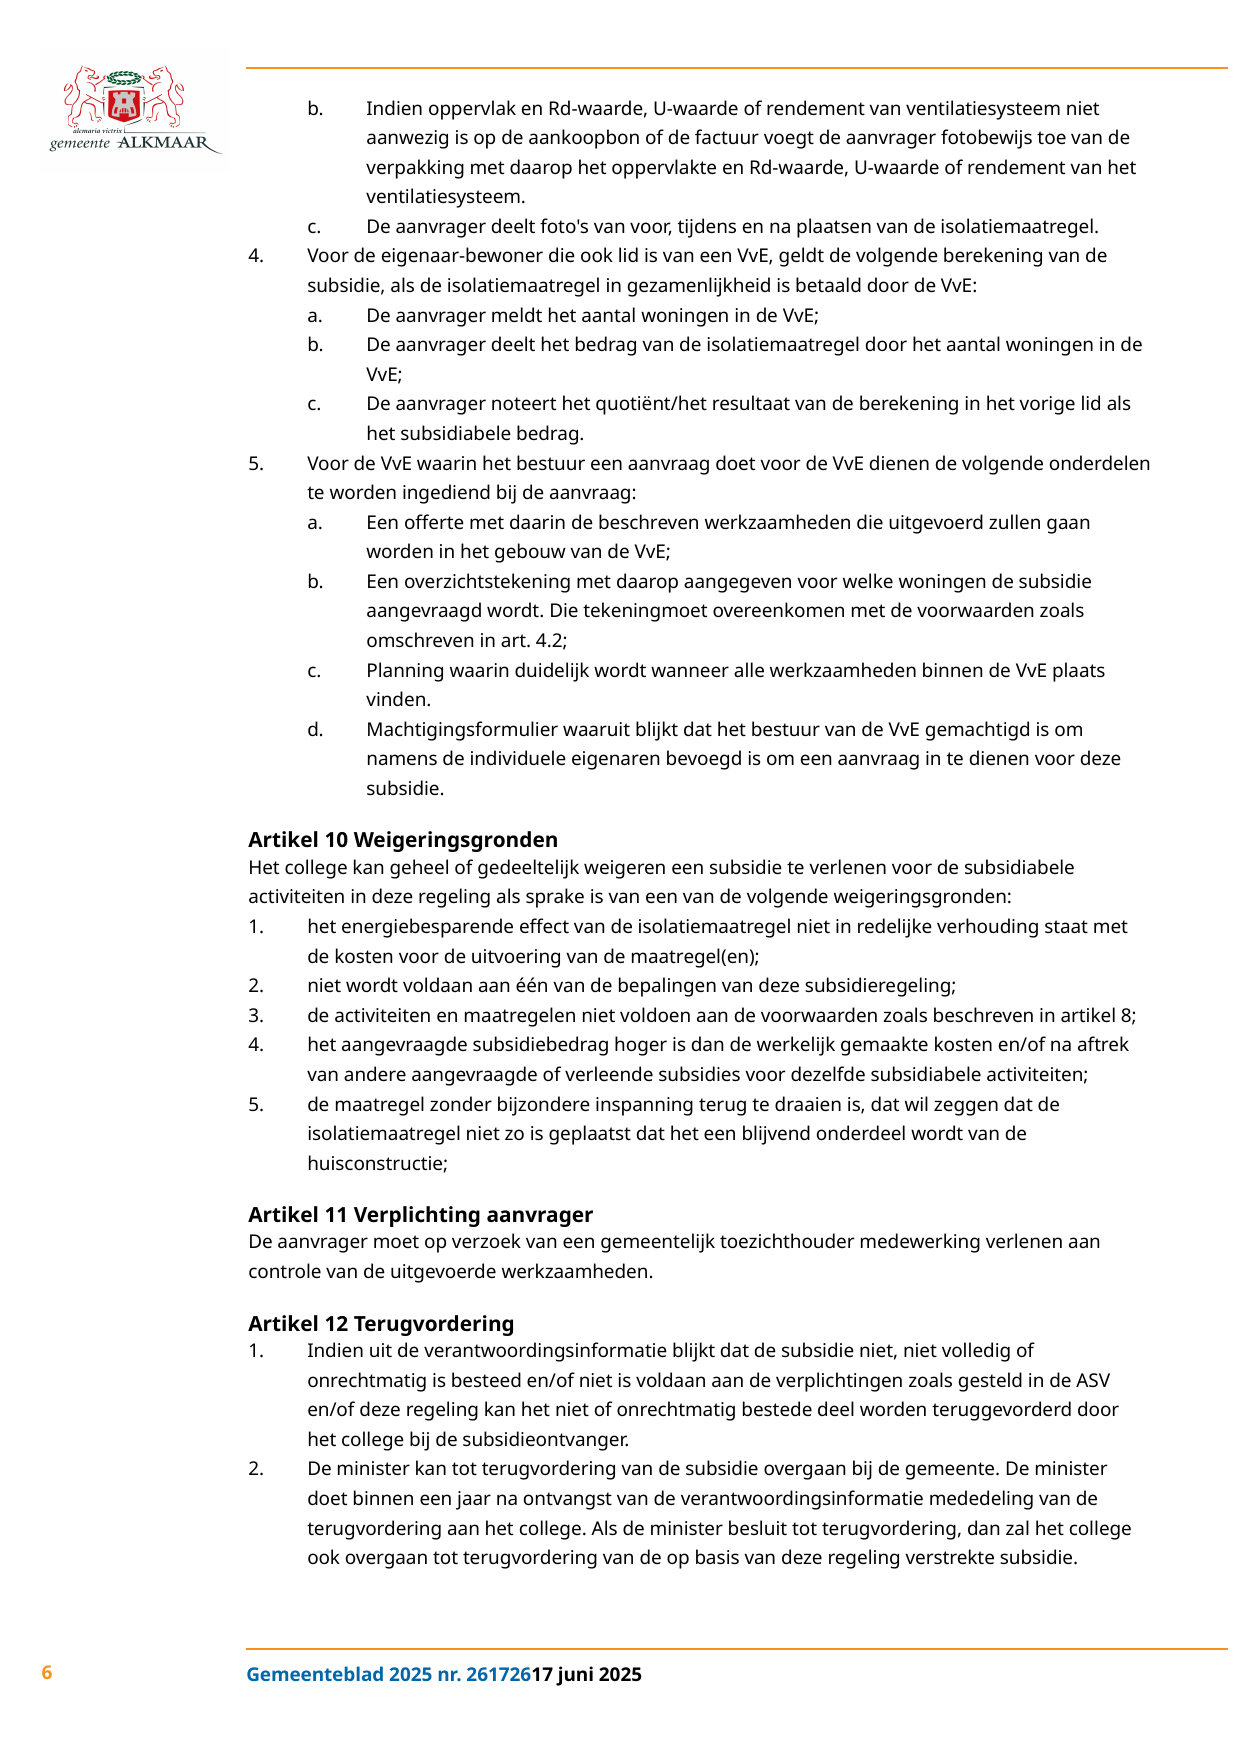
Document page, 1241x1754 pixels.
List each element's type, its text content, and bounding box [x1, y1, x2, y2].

list Een offerte met daarin de beschreven werkzaamheden die uitgevoerd zullen gaan worden in het gebouw van de VvE; [307, 509, 1152, 564]
text Artikel 12 Terugvordering [248, 1309, 1152, 1337]
list het energiebesparende effect van de isolatiemaatregel niet in redelijke verhouding staat met de kosten voor de uitvoering van de maatregel(en); [248, 913, 1152, 968]
list De aanvrager deelt het bedrag van de isolatiemaatregel door het aantal woningen in de VvE; [307, 331, 1152, 387]
list Planning waarin duidelijk wordt wanneer alle werkzaamheden binnen de VvE plaats vinden. [307, 657, 1152, 712]
list De aanvrager deelt foto's van voor, tijdens en na plaatsen van de isolatiemaatregel. [307, 213, 1152, 239]
list Indien oppervlak en Rd-waarde, U-waarde of rendement van ventilatiesysteem niet aanwezig is op de aankoopbon of de factuur voegt de aanvrager fotobewijs toe van de verpakking met daarop het oppervlakte en Rd-waarde, U-waarde of rendement van het ventilatiesysteem. [307, 95, 1152, 209]
picture [41, 47, 231, 172]
list De aanvrager meldt het aantal woningen in de VvE; [307, 302, 1152, 328]
list de maatregel zonder bijzondere inspanning terug te draaien is, dat wil zeggen dat de isolatiemaatregel niet zo is geplaatst dat het een blijvend onderdeel wordt van de huisconstructie; [248, 1091, 1152, 1176]
list niet wordt voldaan aan één van de bepalingen van deze subsidieregeling; [248, 972, 1152, 998]
text Artikel 10 Weigeringsgronden [248, 826, 1152, 854]
text Het college kan geheel of gedeeltelijk weigeren een subsidie te verlenen voor de subsidiabele activiteiten in deze regeling als sprake is van een van de volgende weigeringsgronden: [248, 854, 1152, 909]
list Voor de VvE waarin het bestuur een aanvraag doet voor de VvE dienen de volgende onderdelen te worden ingediend bij de aanvraag: [248, 450, 1152, 505]
list het aangevraagde subsidiebedrag hoger is dan de werkelijk gemaakte kosten en/of na aftrek van andere aangevraagde of verleende subsidies voor dezelfde subsidiabele activiteiten; [248, 1032, 1152, 1087]
list de activiteiten en maatregelen niet voldoen aan de voorwaarden zoals beschreven in artikel 8; [248, 1002, 1152, 1028]
text Artikel 11 Verplichting aanvrager [248, 1200, 1152, 1229]
list De minister kan tot terugvordering van de subsidie overgaan bij de gemeente. De minister doet binnen een jaar na ontvangst van de verantwoordingsinformatie mededeling van de terugvordering aan het college. Als de minister besluit tot terugvordering, dan zal het college ook overgaan tot terugvordering van de op basis van deze regeling verstrekte subsidie. [248, 1456, 1152, 1570]
list Een overzichtstekening met daarop aangegeven voor welke woningen de subsidie aangevraagd wordt. Die tekeningmoet overeenkomen met de voorwaarden zoals omschreven in art. 4.2; [307, 568, 1152, 653]
list Machtigingsformulier waaruit blijkt dat het bestuur van de VvE gemachtigd is om namens de individuele eigenaren bevoegd is om een aanvraag in te dienen voor deze subsidie. [307, 716, 1152, 801]
list De aanvrager noteert het quotiënt/het resultaat van de berekening in het vorige lid als het subsidiabele bedrag. [307, 391, 1152, 446]
text De aanvrager moet op verzoek van een gemeentelijk toezichthouder medewerking verlenen aan controle van de uitgevoerde werkzaamheden. [248, 1229, 1152, 1284]
list Indien uit de verantwoordingsinformatie blijkt dat de subsidie niet, niet volledig of onrechtmatig is besteed en/of niet is voldaan aan de verplichtingen zoals gesteld in de ASV en/of deze regeling kan het niet of onrechtmatig bestede deel worden teruggevorderd door het college bij de subsidieontvanger. [248, 1337, 1152, 1452]
list Voor de eigenaar-bewoner die ook lid is van een VvE, geldt de volgende berekening van de subsidie, als de isolatiemaatregel in gezamenlijkheid is betaald door de VvE: [248, 243, 1152, 298]
